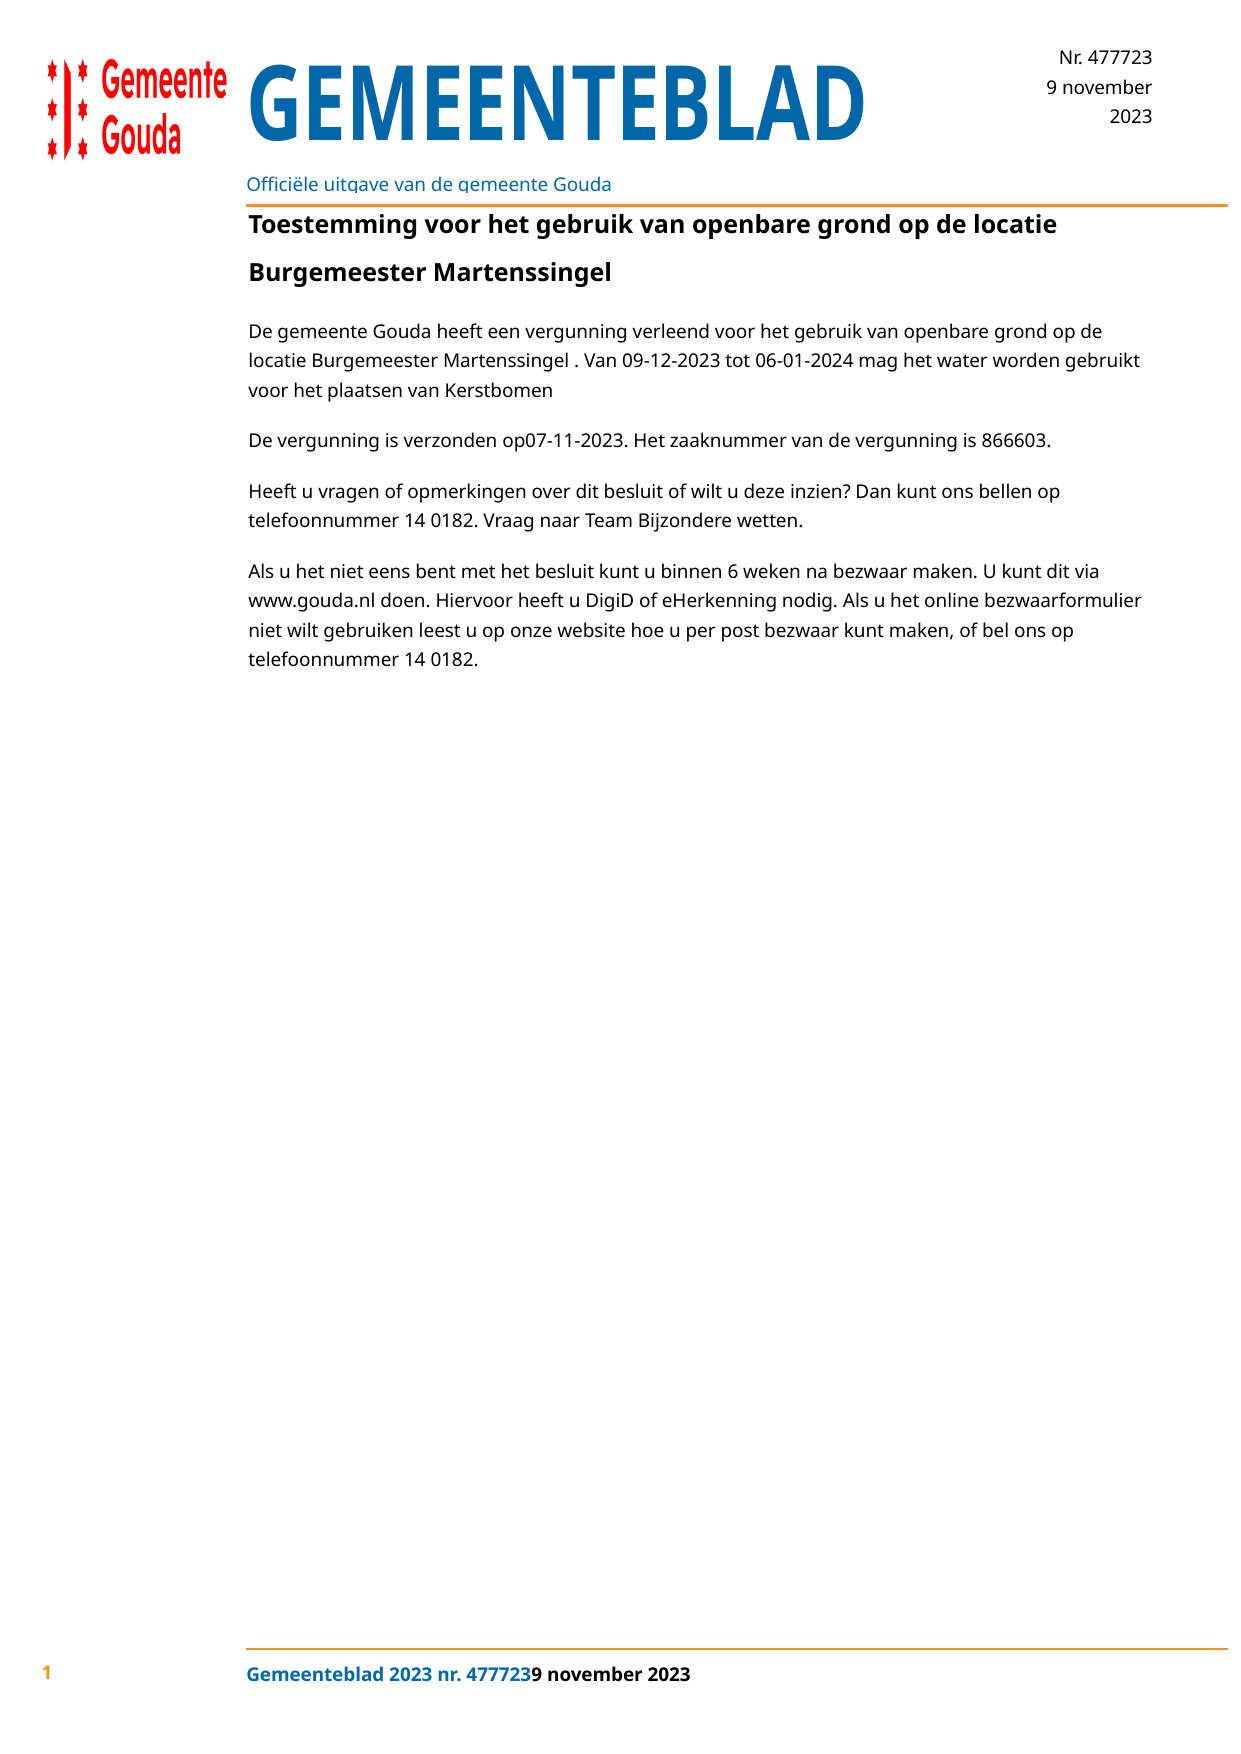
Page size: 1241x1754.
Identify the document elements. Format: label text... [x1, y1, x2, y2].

text Toestemming voor het gebruik van openbare grond op de locatie Burgemeester Martenssingel [248, 207, 1152, 288]
picture [41, 47, 231, 172]
text Heeft u vragen of opmerkingen over dit besluit of wilt u deze inzien? Dan kunt ons bellen op telefoonnummer 14 0182. Vraag naar Team Bijzondere wetten. [248, 478, 1152, 533]
text De gemeente Gouda heeft een vergunning verleend voor het gebruik van openbare grond op de locatie Burgemeester Martenssingel . Van 09-12-2023 tot 06-01-2024 mag het water worden gebruikt voor het plaatsen van Kerstbomen [248, 318, 1152, 403]
text Als u het niet eens bent met het besluit kunt u binnen 6 weken na bezwaar maken. U kunt dit via www.gouda.nl doen. Hiervoor heeft u DigiD of eHerkenning nodig. Als u het online bezwaarformulier niet wilt gebruiken leest u op onze website hoe u per post bezwaar kunt maken, of bel ons op telefoonnummer 14 0182. [248, 558, 1152, 672]
text De vergunning is verzonden op07-11-2023. Het zaaknummer van de vergunning is 866603. [248, 427, 1152, 453]
